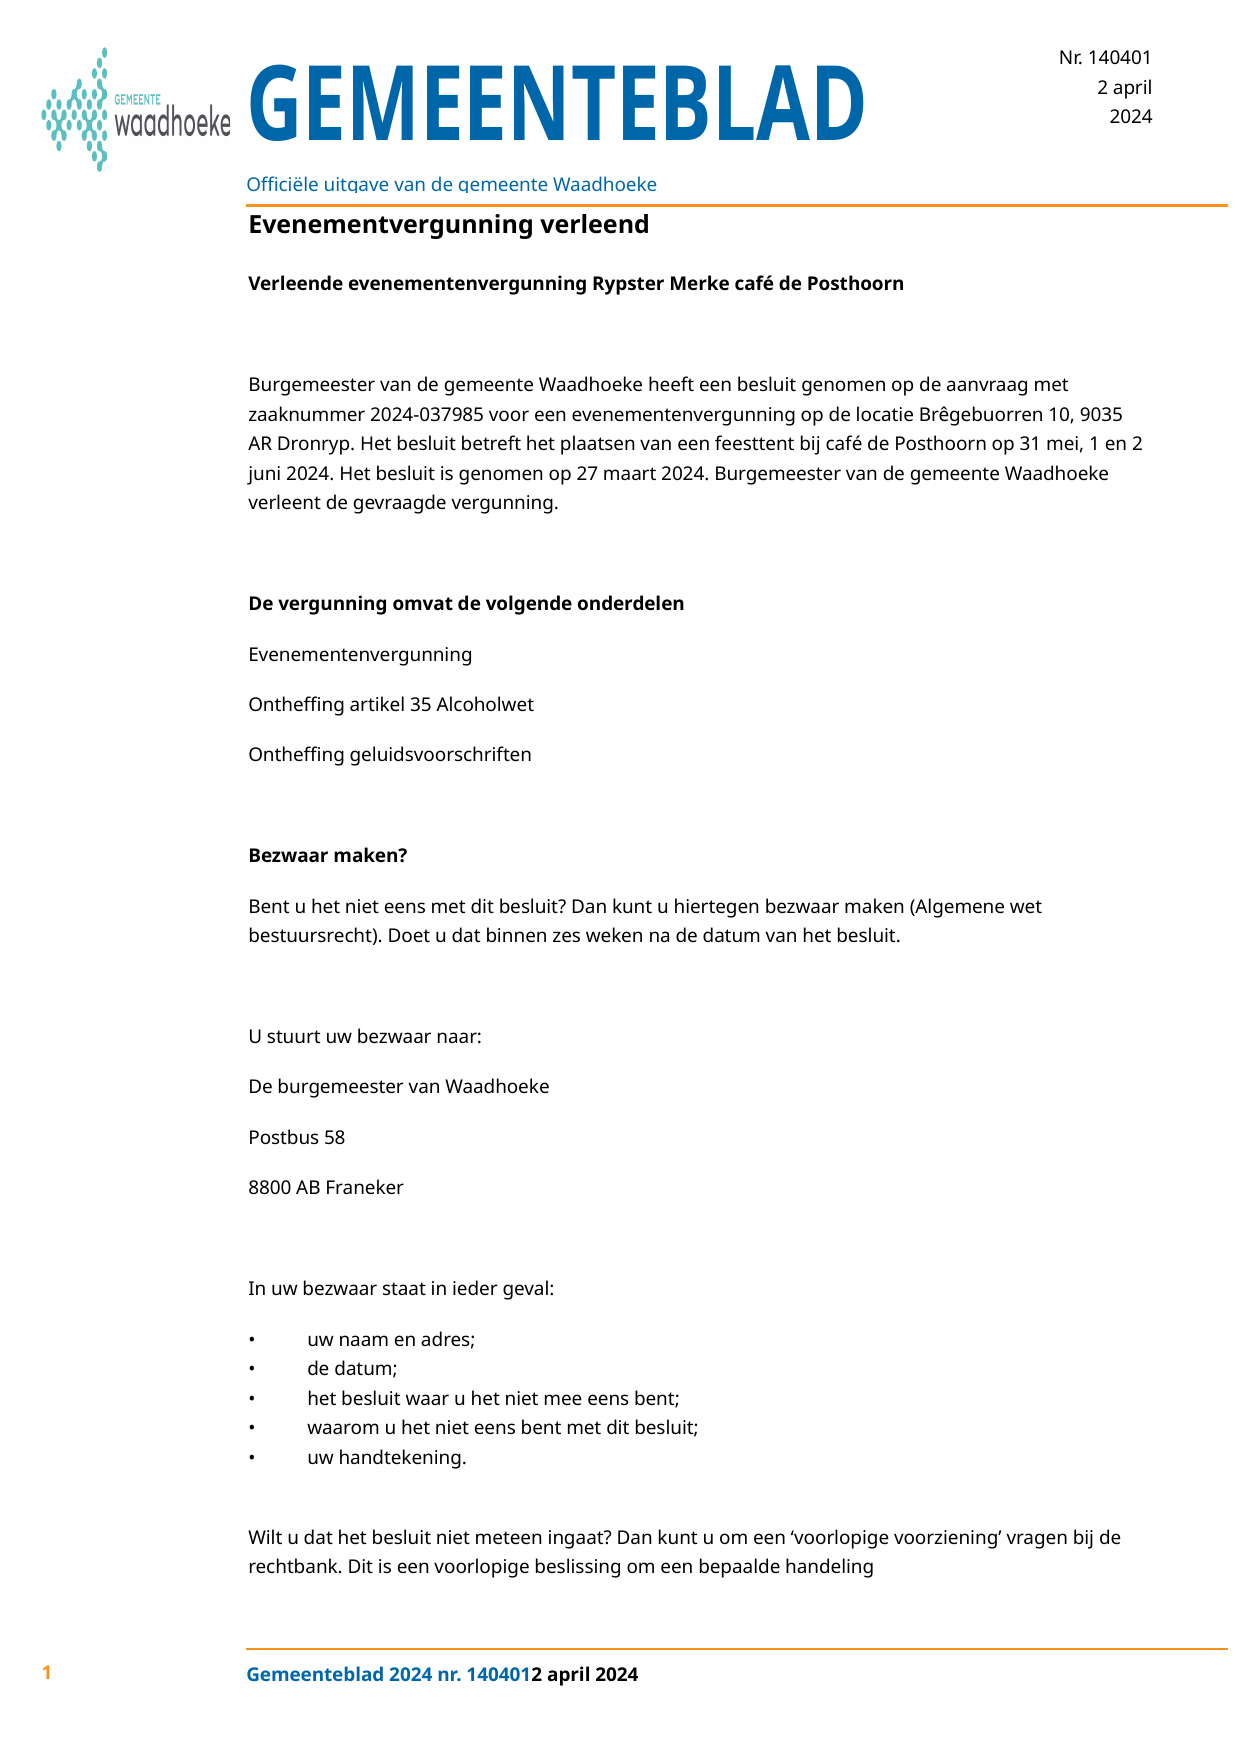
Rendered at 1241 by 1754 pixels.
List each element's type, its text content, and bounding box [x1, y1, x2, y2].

text Ontheffing geluidsvoorschriften [248, 742, 1152, 767]
text 8800 AB Franeker [248, 1174, 1152, 1200]
list uw handtekening. [248, 1444, 1152, 1470]
text Postbus 58 [248, 1124, 1152, 1150]
text De vergunning omvat de volgende onderdelen [248, 590, 1152, 616]
text Verleende evenementenvergunning Rypster Merke café de Posthoorn [248, 270, 1152, 296]
text Bezwaar maken? [248, 842, 1152, 868]
picture [41, 47, 231, 172]
text Evenementenvergunning [248, 641, 1152, 666]
list waarom u het niet eens bent met dit besluit; [248, 1414, 1152, 1440]
text Bent u het niet eens met dit besluit? Dan kunt u hiertegen bezwaar maken (Algemene wet bestuursrecht). Doet u dat binnen zes weken na de datum van het besluit. [248, 893, 1152, 948]
text Evenementvergunning verleend [248, 207, 1152, 241]
list het besluit waar u het niet mee eens bent; [248, 1385, 1152, 1411]
text In uw bezwaar staat in ieder geval: [248, 1275, 1152, 1301]
text Burgemeester van de gemeente Waadhoeke heeft een besluit genomen op de aanvraag met zaaknummer 2024-037985 voor een evenementenvergunning op de locatie Brêgebuorren 10, 9035 AR Dronryp. Het besluit betreft het plaatsen van een feesttent bij café de Posthoorn op 31 mei, 1 en 2 juni 2024. Het besluit is genomen op 27 maart 2024. Burgemeester van de gemeente Waadhoeke verleent de gevraagde vergunning. [248, 371, 1152, 515]
text U stuurt uw bezwaar naar: [248, 1023, 1152, 1049]
list uw naam en adres; [248, 1326, 1152, 1351]
text De burgemeester van Waadhoeke [248, 1074, 1152, 1099]
text Ontheffing artikel 35 Alcoholwet [248, 691, 1152, 717]
text Wilt u dat het besluit niet meteen ingaat? Dan kunt u om een ‘voorlopige voorziening’ vragen bij de rechtbank. Dit is een voorlopige beslissing om een bepaalde handeling [248, 1524, 1152, 1579]
list de datum; [248, 1355, 1152, 1381]
